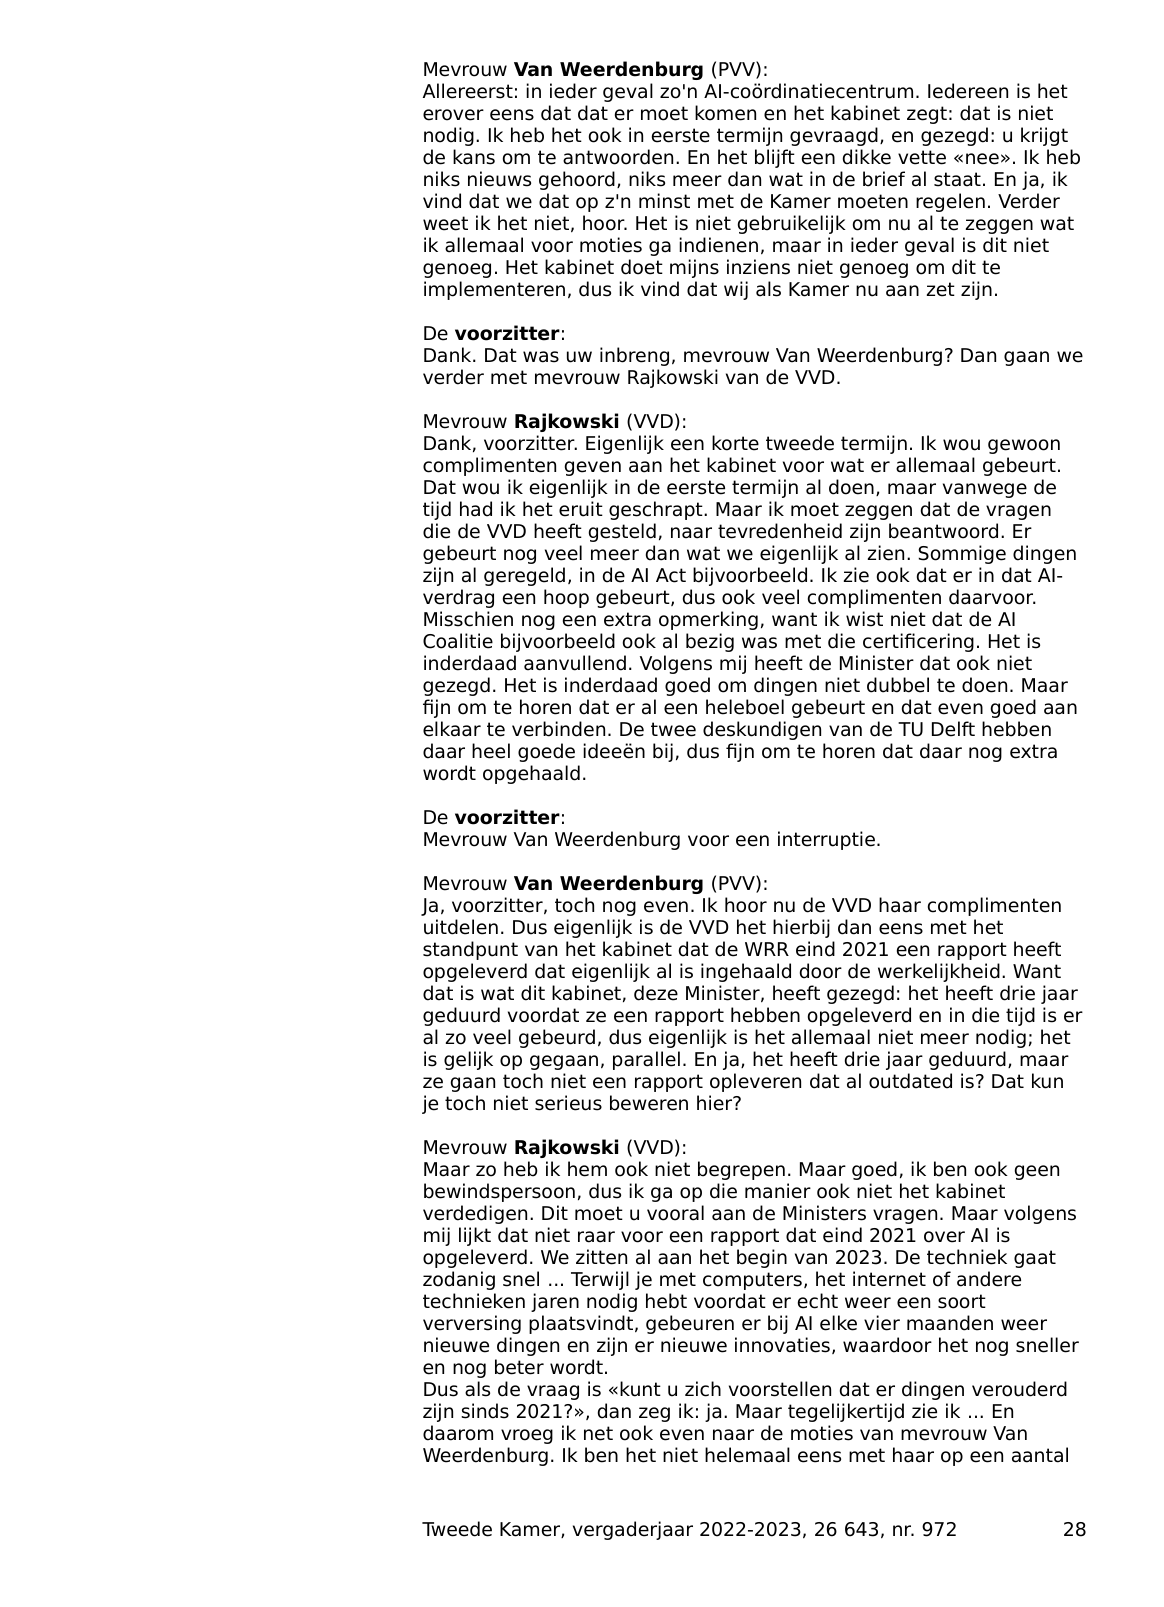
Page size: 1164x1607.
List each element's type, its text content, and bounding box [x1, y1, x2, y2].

text Mevrouw Van Weerdenburg (PVV): [422, 59, 1087, 81]
text Mevrouw Van Weerdenburg voor een interruptie. [422, 829, 1087, 851]
text De voorzitter: [422, 807, 1087, 829]
text Mevrouw Rajkowski (VVD): [422, 411, 1087, 433]
text Allereerst: in ieder geval zo'n AI-coördinatiecentrum. Iedereen is het erover eens dat dat er moet komen en het kabinet zegt: dat is niet nodig. Ik heb het ook in eerste termijn gevraagd, en gezegd: u krijgt de kans om te antwoorden. En het blijft een dikke vette «nee». Ik heb niks nieuws gehoord, niks meer dan wat in de brief al staat. En ja, ik vind dat we dat op z'n minst met de Kamer moeten regelen. Verder weet ik het niet, hoor. Het is niet gebruikelijk om nu al te zeggen wat ik allemaal voor moties ga indienen, maar in ieder geval is dit niet genoeg. Het kabinet doet mijns inziens niet genoeg om dit te implementeren, dus ik vind dat wij als Kamer nu aan zet zijn. [422, 81, 1087, 301]
text Maar zo heb ik hem ook niet begrepen. Maar goed, ik ben ook geen bewindspersoon, dus ik ga op die manier ook niet het kabinet verdedigen. Dit moet u vooral aan de Ministers vragen. Maar volgens mij lijkt dat niet raar voor een rapport dat eind 2021 over AI is opgeleverd. We zitten al aan het begin van 2023. De techniek gaat zodanig snel ... Terwijl je met computers, het internet of andere technieken jaren nodig hebt voordat er echt weer een soort verversing plaatsvindt, gebeuren er bij AI elke vier maanden weer nieuwe dingen en zijn er nieuwe innovaties, waardoor het nog sneller en nog beter wordt. [422, 1159, 1087, 1379]
text Ja, voorzitter, toch nog even. Ik hoor nu de VVD haar complimenten uitdelen. Dus eigenlijk is de VVD het hierbij dan eens met het standpunt van het kabinet dat de WRR eind 2021 een rapport heeft opgeleverd dat eigenlijk al is ingehaald door de werkelijkheid. Want dat is wat dit kabinet, deze Minister, heeft gezegd: het heeft drie jaar geduurd voordat ze een rapport hebben opgeleverd en in die tijd is er al zo veel gebeurd, dus eigenlijk is het allemaal niet meer nodig; het is gelijk op gegaan, parallel. En ja, het heeft drie jaar geduurd, maar ze gaan toch niet een rapport opleveren dat al outdated is? Dat kun je toch niet serieus beweren hier? [422, 895, 1087, 1115]
text Dus als de vraag is «kunt u zich voorstellen dat er dingen verouderd zijn sinds 2021?», dan zeg ik: ja. Maar tegelijkertijd zie ik ... En daarom vroeg ik net ook even naar de moties van mevrouw Van Weerdenburg. Ik ben het niet helemaal eens met haar op een aantal [422, 1379, 1087, 1467]
text Dank, voorzitter. Eigenlijk een korte tweede termijn. Ik wou gewoon complimenten geven aan het kabinet voor wat er allemaal gebeurt. Dat wou ik eigenlijk in de eerste termijn al doen, maar vanwege de tijd had ik het eruit geschrapt. Maar ik moet zeggen dat de vragen die de VVD heeft gesteld, naar tevredenheid zijn beantwoord. Er gebeurt nog veel meer dan wat we eigenlijk al zien. Sommige dingen zijn al geregeld, in de AI Act bijvoorbeeld. Ik zie ook dat er in dat AI-verdrag een hoop gebeurt, dus ook veel complimenten daarvoor. [422, 433, 1087, 609]
text Misschien nog een extra opmerking, want ik wist niet dat de AI Coalitie bijvoorbeeld ook al bezig was met die certificering. Het is inderdaad aanvullend. Volgens mij heeft de Minister dat ook niet gezegd. Het is inderdaad goed om dingen niet dubbel te doen. Maar fijn om te horen dat er al een heleboel gebeurt en dat even goed aan elkaar te verbinden. De twee deskundigen van de TU Delft hebben daar heel goede ideeën bij, dus fijn om te horen dat daar nog extra wordt opgehaald. [422, 609, 1087, 785]
text Dank. Dat was uw inbreng, mevrouw Van Weerdenburg? Dan gaan we verder met mevrouw Rajkowski van de VVD. [422, 345, 1087, 389]
text De voorzitter: [422, 323, 1087, 345]
text Mevrouw Rajkowski (VVD): [422, 1137, 1087, 1159]
text Mevrouw Van Weerdenburg (PVV): [422, 873, 1087, 895]
